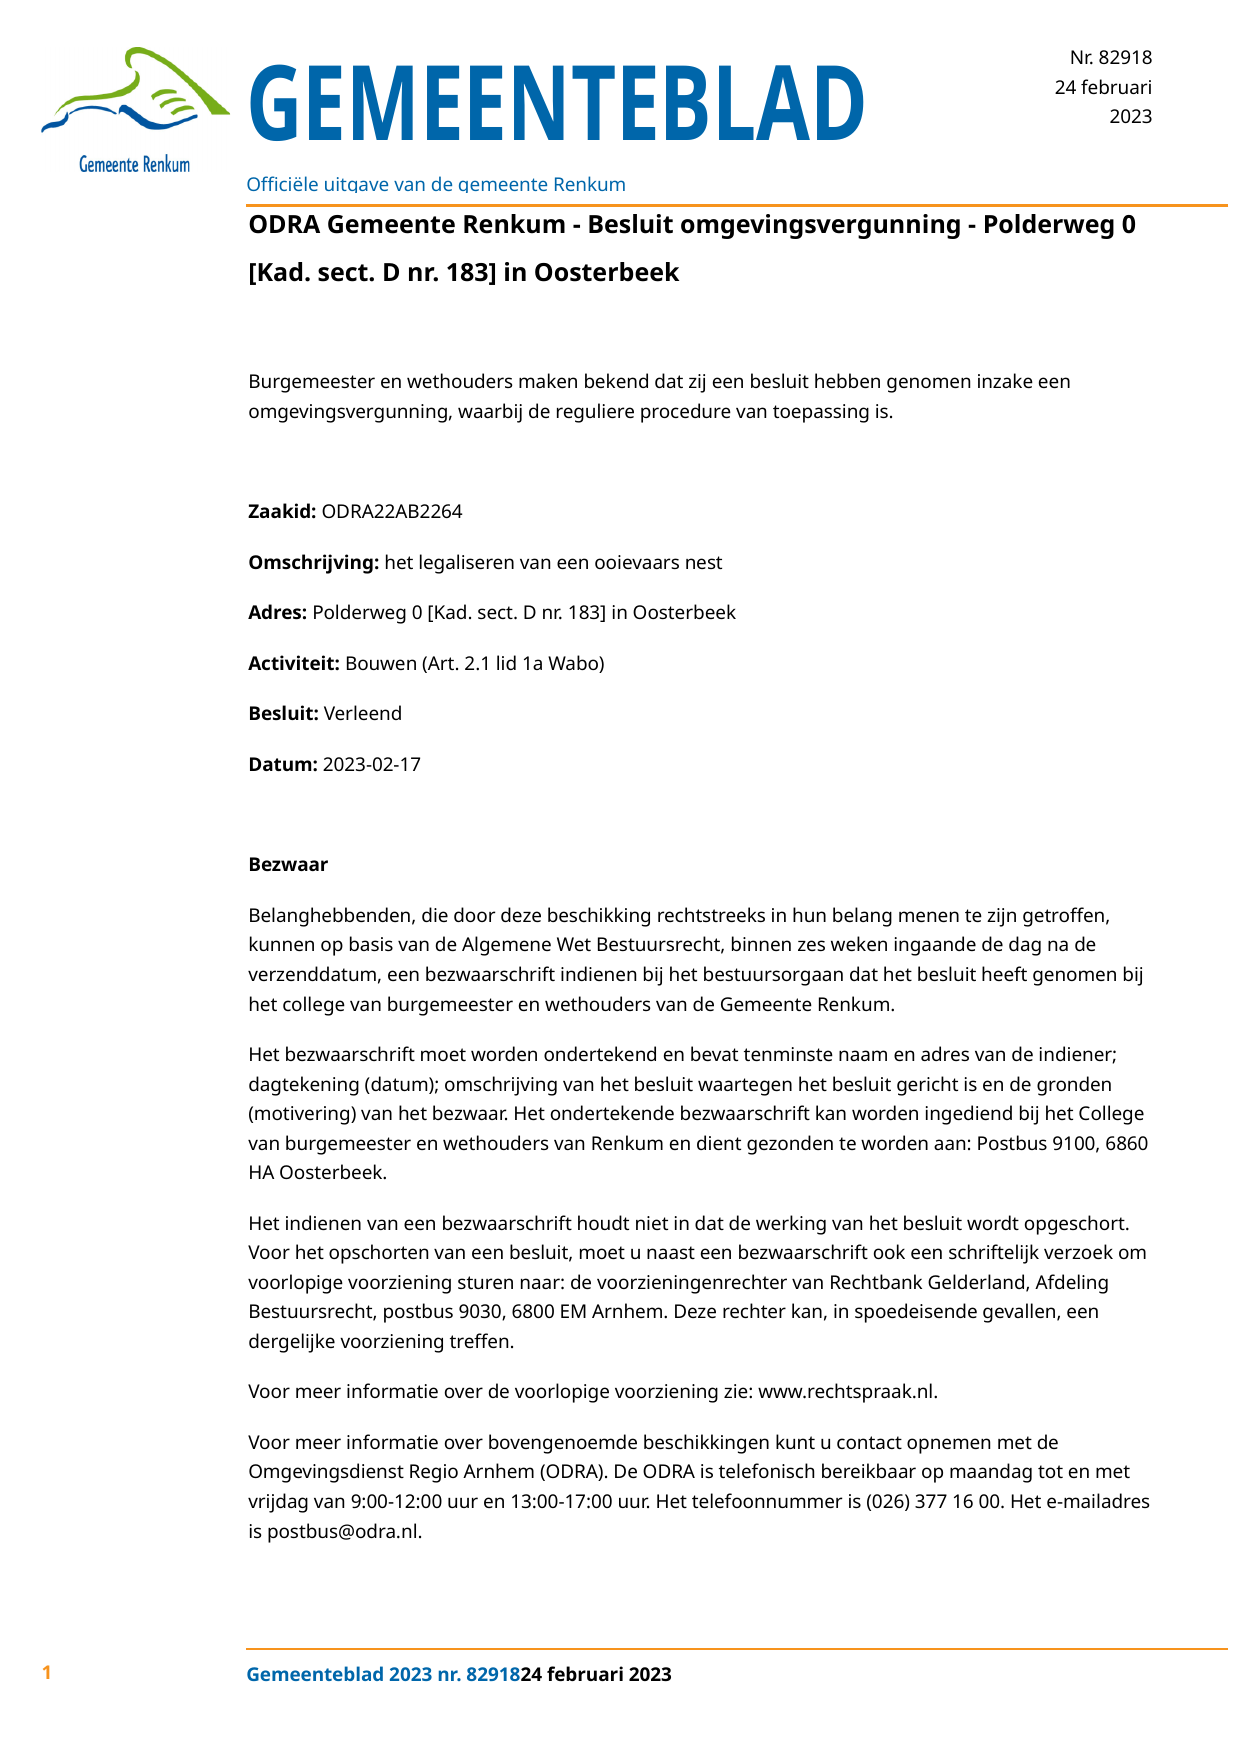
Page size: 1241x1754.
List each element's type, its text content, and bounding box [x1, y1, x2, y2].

text Voor meer informatie over bovengenoemde beschikkingen kunt u contact opnemen met de Omgevingsdienst Regio Arnhem (ODRA). De ODRA is telefonisch bereikbaar op maandag tot en met vrijdag van 9:00-12:00 uur en 13:00-17:00 uur. Het telefoonnummer is (026) 377 16 00. Het e-mailadres is postbus@odra.nl. [248, 1429, 1152, 1544]
text Besluit: Verleend [248, 700, 1152, 726]
text Het indienen van een bezwaarschrift houdt niet in dat de werking van het besluit wordt opgeschort. Voor het opschorten van een besluit, moet u naast een bezwaarschrift ook een schriftelijk verzoek om voorlopige voorziening sturen naar: de voorzieningenrechter van Rechtbank Gelderland, Afdeling Bestuursrecht, postbus 9030, 6800 EM Arnhem. Deze rechter kan, in spoedeisende gevallen, een dergelijke voorziening treffen. [248, 1210, 1152, 1354]
picture [41, 47, 231, 172]
text Het bezwaarschrift moet worden ondertekend en bevat tenminste naam en adres van de indiener; dagtekening (datum); omschrijving van het besluit waartegen het besluit gericht is en de gronden (motivering) van het bezwaar. Het ondertekende bezwaarschrift kan worden ingediend bij het College van burgemeester en wethouders van Renkum en dient gezonden te worden aan: Postbus 9100, 6860 HA Oosterbeek. [248, 1041, 1152, 1185]
text ODRA Gemeente Renkum - Besluit omgevingsvergunning - Polderweg 0 [Kad. sect. D nr. 183] in Oosterbeek [248, 207, 1152, 288]
text Voor meer informatie over de voorlopige voorziening zie: www.rechtspraak.nl. [248, 1379, 1152, 1404]
text Datum: 2023-02-17 [248, 751, 1152, 777]
text Zaakid: ODRA22AB2264 [248, 499, 1152, 524]
text Belanghebbenden, die door deze beschikking rechtstreeks in hun belang menen te zijn getroffen, kunnen op basis van de Algemene Wet Bestuursrecht, binnen zes weken ingaande de dag na de verzenddatum, een bezwaarschrift indienen bij het bestuursorgaan dat het besluit heeft genomen bij het college van burgemeester en wethouders van de Gemeente Renkum. [248, 902, 1152, 1017]
text Burgemeester en wethouders maken bekend dat zij een besluit hebben genomen inzake een omgevingsvergunning, waarbij de reguliere procedure van toepassing is. [248, 368, 1152, 424]
text Bezwaar [248, 852, 1152, 877]
text Omschrijving: het legaliseren van een ooievaars nest [248, 549, 1152, 575]
text Activiteit: Bouwen (Art. 2.1 lid 1a Wabo) [248, 650, 1152, 676]
text Adres: Polderweg 0 [Kad. sect. D nr. 183] in Oosterbeek [248, 599, 1152, 625]
